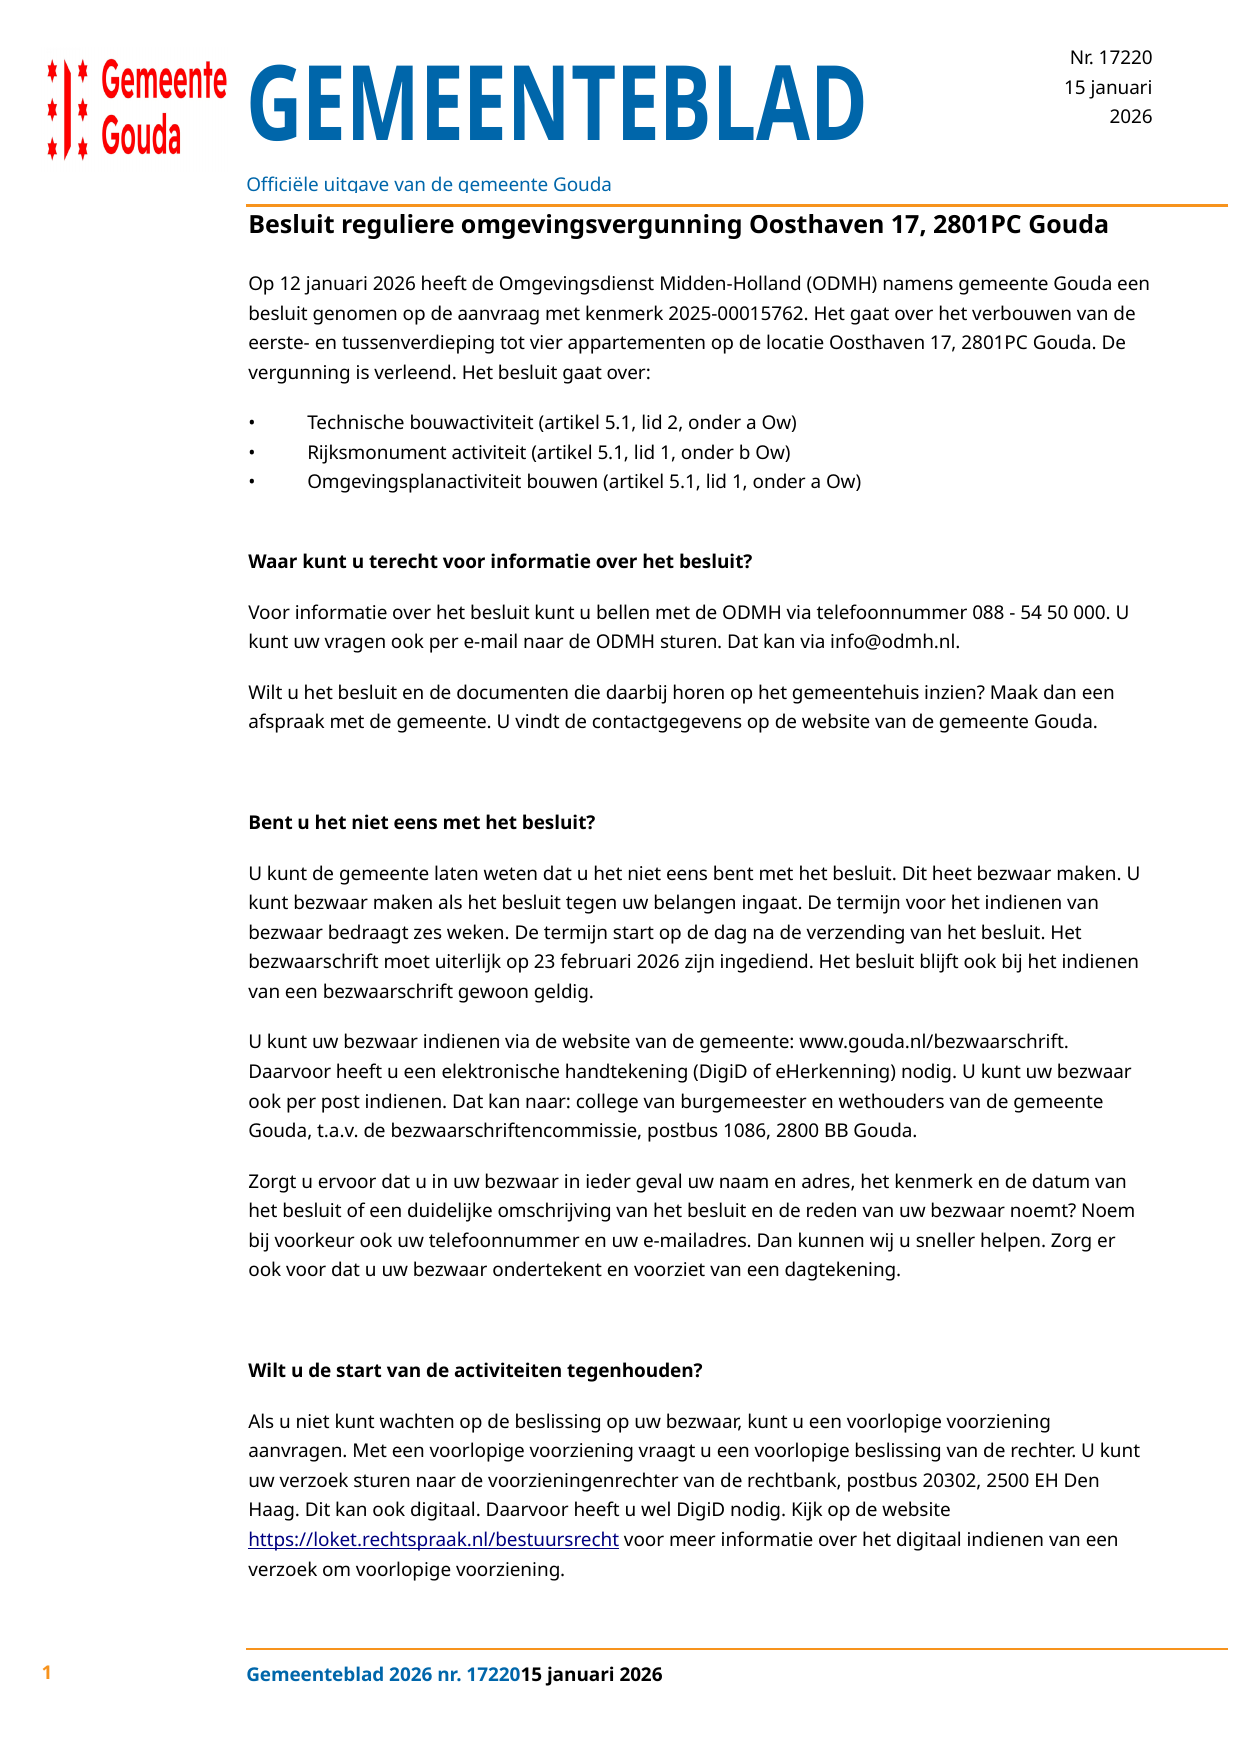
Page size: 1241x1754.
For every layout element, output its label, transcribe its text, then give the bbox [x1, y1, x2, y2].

text Waar kunt u terecht voor informatie over het besluit? [248, 549, 1152, 574]
list Omgevingsplanactiviteit bouwen (artikel 5.1, lid 1, onder a Ow) [248, 469, 1152, 494]
text Wilt u het besluit en de documenten die daarbij horen op het gemeentehuis inzien? Maak dan een afspraak met de gemeente. U vindt de contactgegevens op de website van de gemeente Gouda. [248, 679, 1152, 734]
text Op 12 januari 2026 heeft de Omgevingsdienst Midden-Holland (ODMH) namens gemeente Gouda een besluit genomen op de aanvraag met kenmerk 2025-00015762. Het gaat over het verbouwen van de eerste- en tussenverdieping tot vier appartementen op de locatie Oosthaven 17, 2801PC Gouda. De vergunning is verleend. Het besluit gaat over: [248, 270, 1152, 385]
text Wilt u de start van de activiteiten tegenhouden? [248, 1357, 1152, 1383]
text Besluit reguliere omgevingsvergunning Oosthaven 17, 2801PC Gouda [248, 207, 1152, 241]
text U kunt uw bezwaar indienen via de website van de gemeente: www.gouda.nl/bezwaarschrift. Daarvoor heeft u een elektronische handtekening (DigiD of eHerkenning) nodig. U kunt uw bezwaar ook per post indienen. Dat kan naar: college van burgemeester en wethouders van de gemeente Gouda, t.a.v. de bezwaarschriftencommissie, postbus 1086, 2800 BB Gouda. [248, 1029, 1152, 1143]
text Voor informatie over het besluit kunt u bellen met de ODMH via telefoonnummer 088 - 54 50 000. U kunt uw vragen ook per e-mail naar de ODMH sturen. Dat kan via info@odmh.nl. [248, 599, 1152, 654]
list Rijksmonument activiteit (artikel 5.1, lid 1, onder b Ow) [248, 439, 1152, 465]
text Als u niet kunt wachten op de beslissing op uw bezwaar, kunt u een voorlopige voorziening aanvragen. Met een voorlopige voorziening vraagt u een voorlopige beslissing van de rechter. U kunt uw verzoek sturen naar de voorzieningenrechter van de rechtbank, postbus 20302, 2500 EH Den Haag. Dit kan ook digitaal. Daarvoor heeft u wel DigiD nodig. Kijk op de website https://loket.rechtspraak.nl/bestuursrecht voor meer informatie over het digitaal indienen van een verzoek om voorlopige voorziening. [248, 1408, 1152, 1581]
list Technische bouwactiviteit (artikel 5.1, lid 2, onder a Ow) [248, 409, 1152, 435]
text U kunt de gemeente laten weten dat u het niet eens bent met het besluit. Dit heet bezwaar maken. U kunt bezwaar maken als het besluit tegen uw belangen ingaat. De termijn voor het indienen van bezwaar bedraagt zes weken. De termijn start op de dag na de verzending van het besluit. Het bezwaarschrift moet uiterlijk op 23 februari 2026 zijn ingediend. Het besluit blijft ook bij het indienen van een bezwaarschrift gewoon geldig. [248, 860, 1152, 1004]
picture [41, 47, 231, 172]
text Zorgt u ervoor dat u in uw bezwaar in ieder geval uw naam en adres, het kenmerk en de datum van het besluit of een duidelijke omschrijving van het besluit en de reden van uw bezwaar noemt? Noem bij voorkeur ook uw telefoonnummer en uw e-mailadres. Dan kunnen wij u sneller helpen. Zorg er ook voor dat u uw bezwaar ondertekent en voorziet van een dagtekening. [248, 1168, 1152, 1282]
text Bent u het niet eens met het besluit? [248, 809, 1152, 835]
